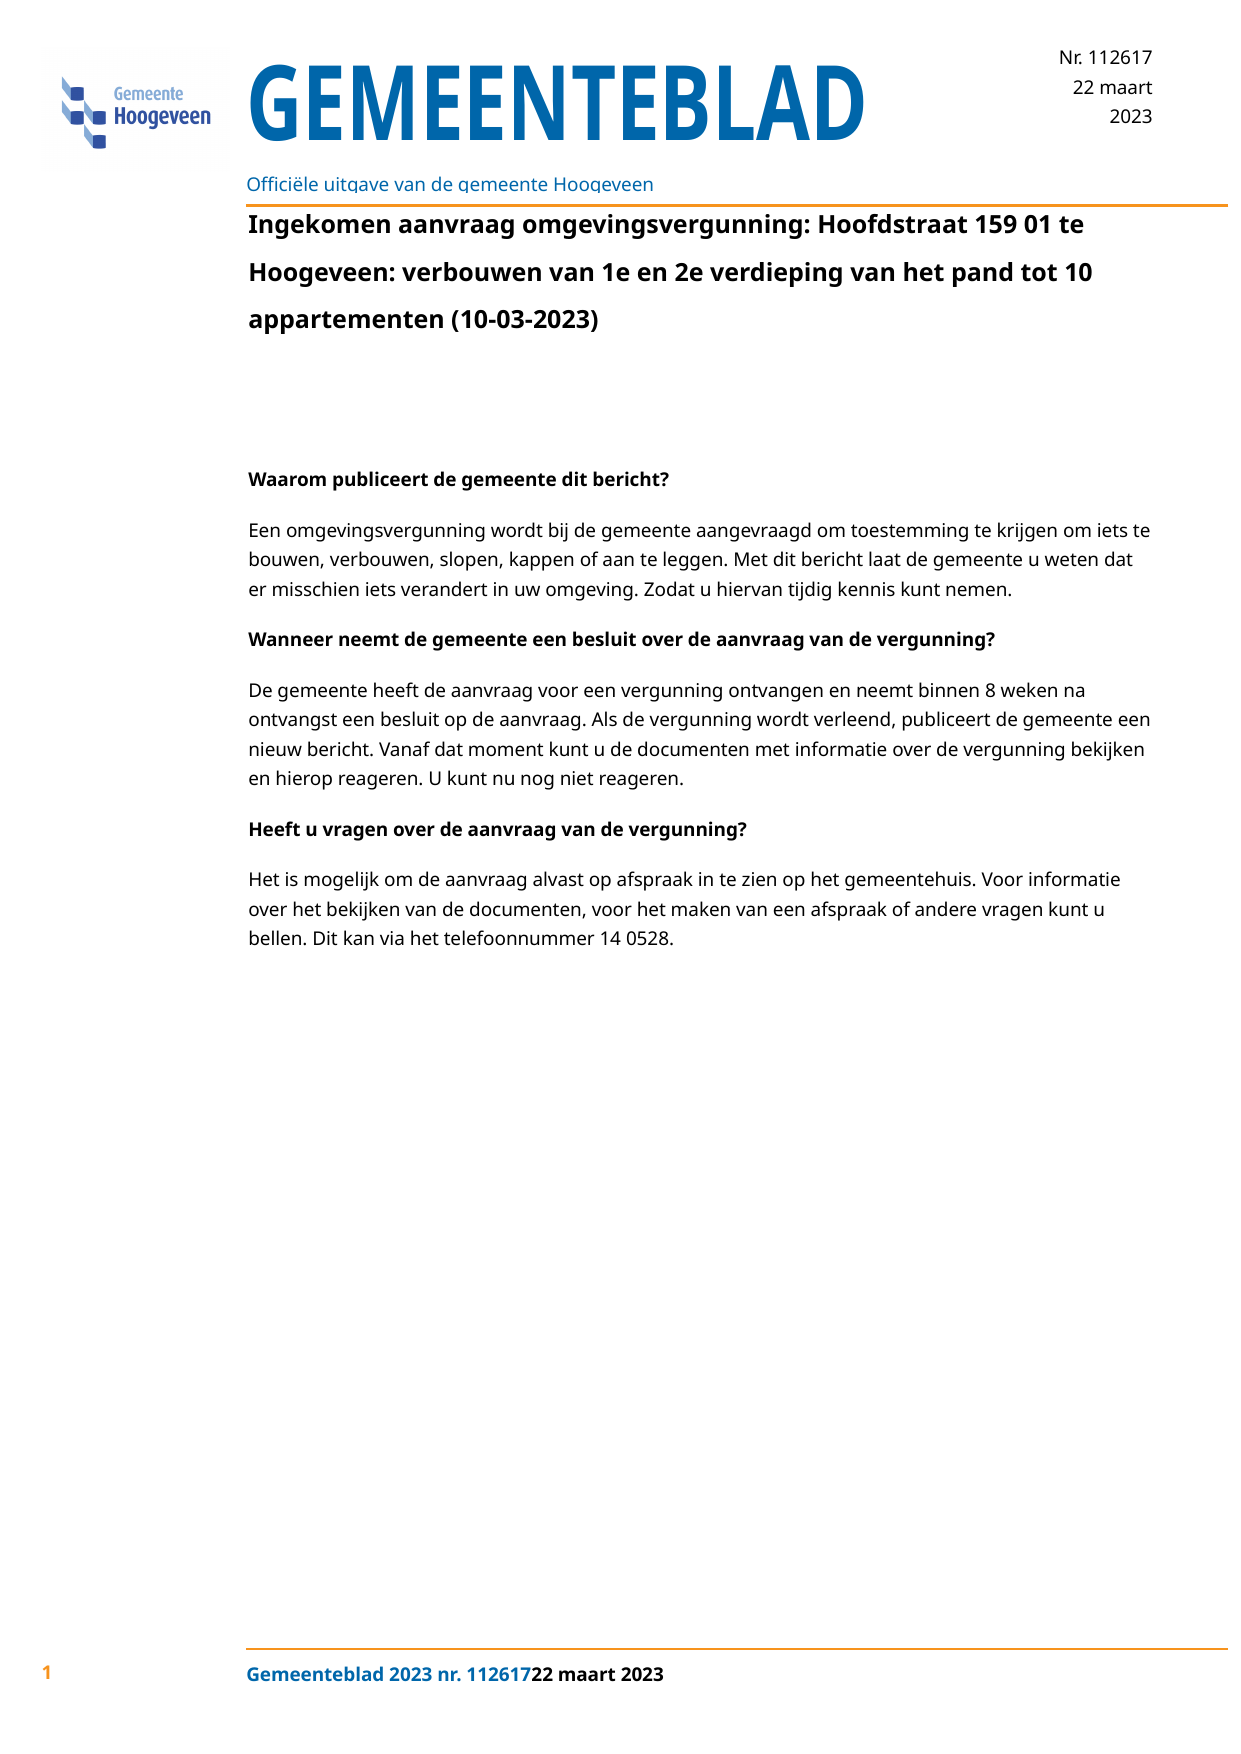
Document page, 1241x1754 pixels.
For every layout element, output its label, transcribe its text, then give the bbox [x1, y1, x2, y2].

picture [41, 47, 231, 172]
text Waarom publiceert de gemeente dit bericht? [248, 466, 1152, 492]
text Wanneer neemt de gemeente een besluit over de aanvraag van de vergunning? [248, 626, 1152, 652]
text Ingekomen aanvraag omgevingsvergunning: Hoofdstraat 159 01 te Hoogeveen: verbouwen van 1e en 2e verdieping van het pand tot 10 appartementen (10-03-2023) [248, 207, 1152, 336]
text Het is mogelijk om de aanvraag alvast op afspraak in te zien op het gemeentehuis. Voor informatie over het bekijken van de documenten, voor het maken van een afspraak of andere vragen kunt u bellen. Dit kan via het telefoonnummer 14 0528. [248, 866, 1152, 951]
text Een omgevingsvergunning wordt bij de gemeente aangevraagd om toestemming te krijgen om iets te bouwen, verbouwen, slopen, kappen of aan te leggen. Met dit bericht laat de gemeente u weten dat er misschien iets verandert in uw omgeving. Zodat u hiervan tijdig kennis kunt nemen. [248, 517, 1152, 602]
text De gemeente heeft de aanvraag voor een vergunning ontvangen en neemt binnen 8 weken na ontvangst een besluit op de aanvraag. Als de vergunning wordt verleend, publiceert de gemeente een nieuw bericht. Vanaf dat moment kunt u de documenten met informatie over de vergunning bekijken en hierop reageren. U kunt nu nog niet reageren. [248, 677, 1152, 791]
text Heeft u vragen over de aanvraag van de vergunning? [248, 816, 1152, 842]
